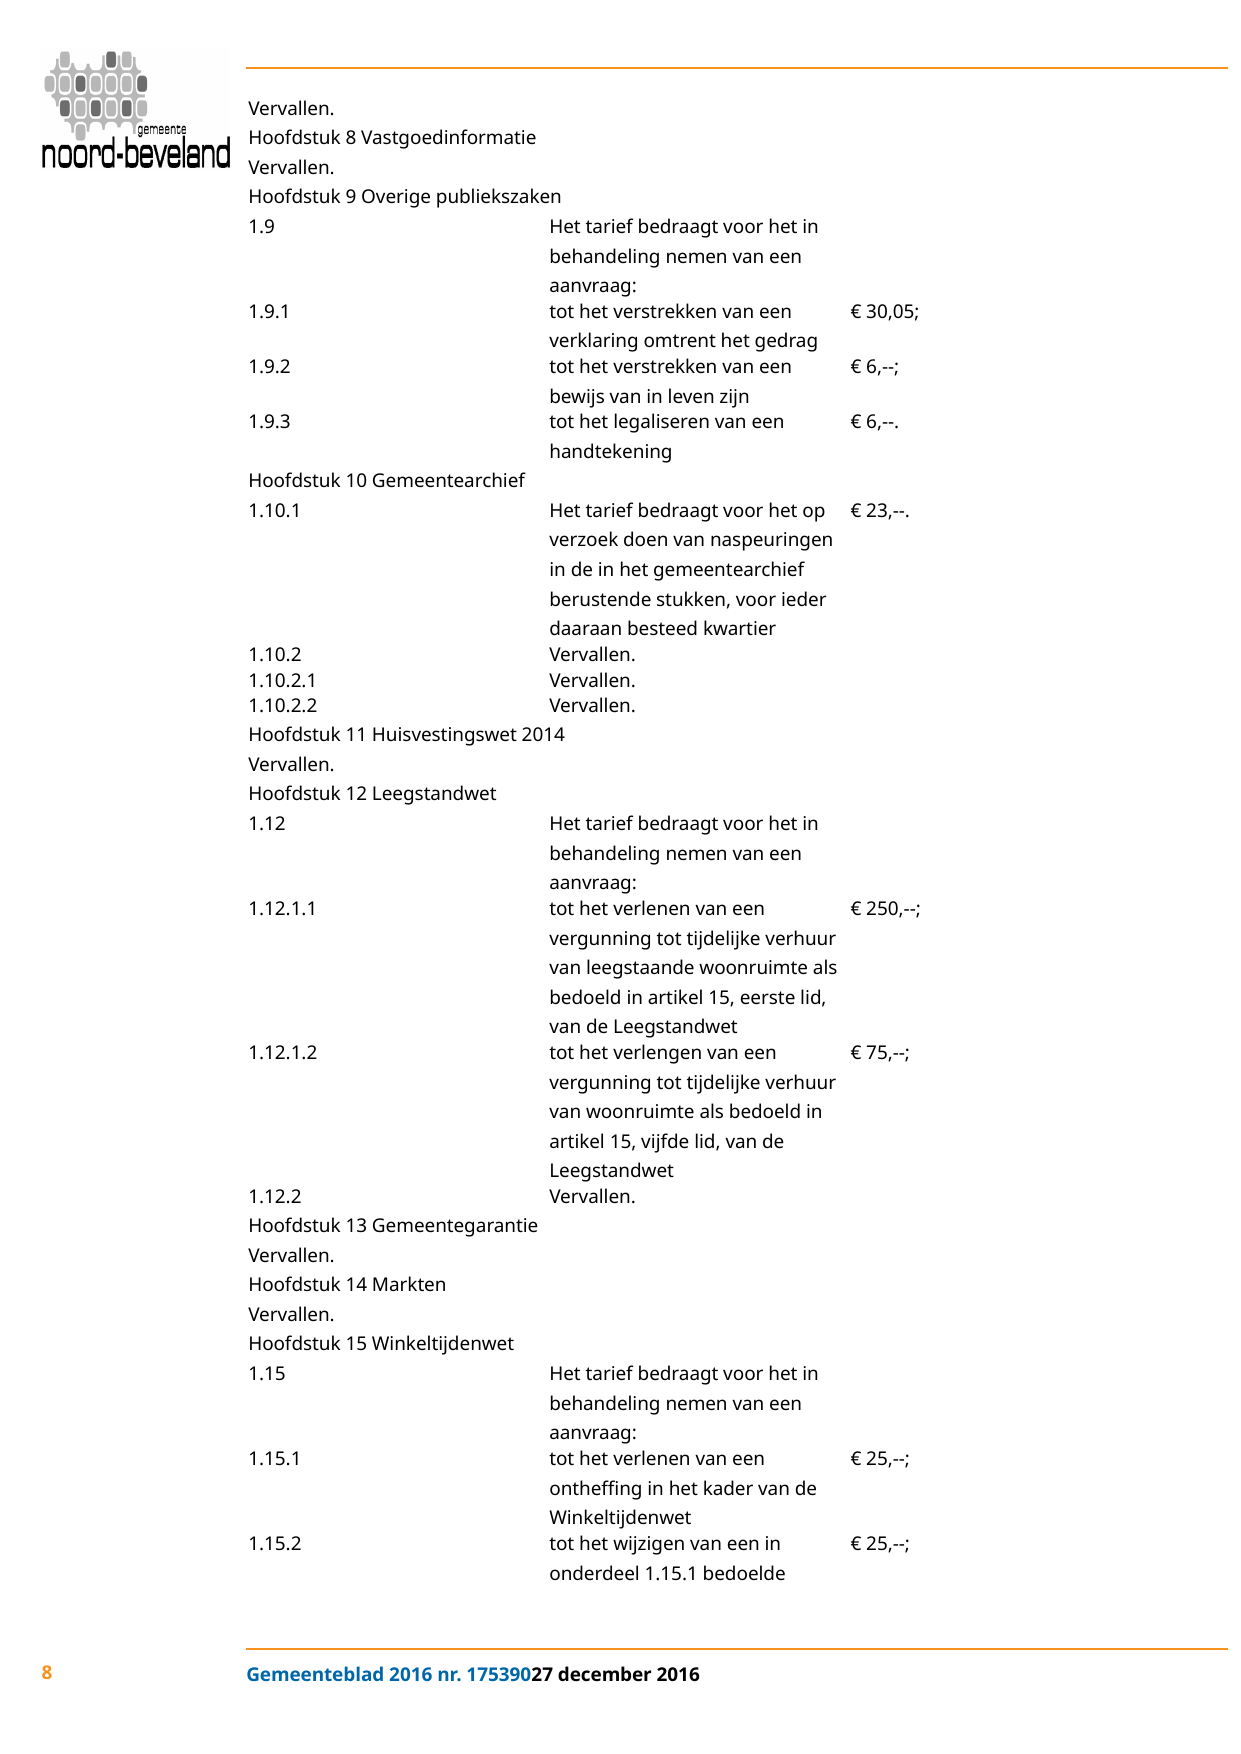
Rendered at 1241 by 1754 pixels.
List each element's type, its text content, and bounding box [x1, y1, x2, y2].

text Hoofdstuk 10 Gemeentearchief [248, 467, 1152, 493]
table_cell € 30,05; [850, 298, 1152, 353]
table_cell 1.15.1 [248, 1445, 549, 1530]
table_cell [850, 1183, 1152, 1209]
table_cell 1.10.2.1 [248, 667, 549, 692]
table_header Het tarief bedraagt voor het op verzoek doen van naspeuringen in de in het gemeentearchief berustende stukken, voor ieder daaraan besteed kwartier [549, 497, 850, 641]
table_cell [850, 693, 1152, 718]
table_cell Vervallen. [549, 641, 850, 667]
table_header [850, 213, 1152, 298]
table_header 1.9 [248, 213, 549, 298]
table_cell € 25,--; [850, 1445, 1152, 1530]
table_cell 1.9.2 [248, 354, 549, 409]
text Hoofdstuk 12 Leegstandwet [248, 781, 1152, 806]
table_header Het tarief bedraagt voor het in behandeling nemen van een aanvraag: [549, 810, 850, 895]
table_cell tot het verlengen van een vergunning tot tijdelijke verhuur van woonruimte als bedoeld in artikel 15, vijfde lid, van de Leegstandwet [549, 1039, 850, 1183]
text Vervallen. [248, 1301, 1152, 1327]
table_cell tot het verlenen van een ontheffing in het kader van de Winkeltijdenwet [549, 1445, 850, 1530]
text Vervallen. [248, 154, 1152, 180]
table_header Het tarief bedraagt voor het in behandeling nemen van een aanvraag: [549, 213, 850, 298]
table_cell tot het verlenen van een vergunning tot tijdelijke verhuur van leegstaande woonruimte als bedoeld in artikel 15, eerste lid, van de Leegstandwet [549, 895, 850, 1039]
table_cell [850, 641, 1152, 667]
table_cell € 250,--; [850, 895, 1152, 1039]
text Hoofdstuk 8 Vastgoedinformatie [248, 124, 1152, 150]
table_cell 1.9.3 [248, 409, 549, 464]
table_cell 1.10.2.2 [248, 693, 549, 718]
table_cell [850, 667, 1152, 692]
table_cell € 6,--. [850, 409, 1152, 464]
table_header [850, 1360, 1152, 1445]
table_cell 1.12.1.2 [248, 1039, 549, 1183]
table_cell € 75,--; [850, 1039, 1152, 1183]
table_cell € 25,--; [850, 1530, 1152, 1585]
table_cell Vervallen. [549, 667, 850, 692]
text Vervallen. [248, 95, 1152, 121]
text Vervallen. [248, 751, 1152, 777]
table_cell tot het verstrekken van een bewijs van in leven zijn [549, 354, 850, 409]
text Hoofdstuk 13 Gemeentegarantie [248, 1212, 1152, 1238]
table_cell 1.10.2 [248, 641, 549, 667]
table_header 1.15 [248, 1360, 549, 1445]
table_cell 1.9.1 [248, 298, 549, 353]
table_header € 23,--. [850, 497, 1152, 641]
table_header Het tarief bedraagt voor het in behandeling nemen van een aanvraag: [549, 1360, 850, 1445]
table_header 1.10.1 [248, 497, 549, 641]
table_cell tot het legaliseren van een handtekening [549, 409, 850, 464]
table_cell € 6,--; [850, 354, 1152, 409]
table_cell 1.15.2 [248, 1530, 549, 1585]
text Vervallen. [248, 1242, 1152, 1268]
text Hoofdstuk 9 Overige publiekszaken [248, 183, 1152, 209]
text Hoofdstuk 11 Huisvestingswet 2014 [248, 721, 1152, 747]
table_cell 1.12.1.1 [248, 895, 549, 1039]
table_cell tot het verstrekken van een verklaring omtrent het gedrag [549, 298, 850, 353]
table_cell 1.12.2 [248, 1183, 549, 1209]
table_header [850, 810, 1152, 895]
table_cell Vervallen. [549, 1183, 850, 1209]
text Hoofdstuk 15 Winkeltijdenwet [248, 1331, 1152, 1356]
table_header 1.12 [248, 810, 549, 895]
picture [41, 47, 231, 172]
table_cell Vervallen. [549, 693, 850, 718]
text Hoofdstuk 14 Markten [248, 1271, 1152, 1297]
table_cell tot het wijzigen van een in onderdeel 1.15.1 bedoelde [549, 1530, 850, 1585]
